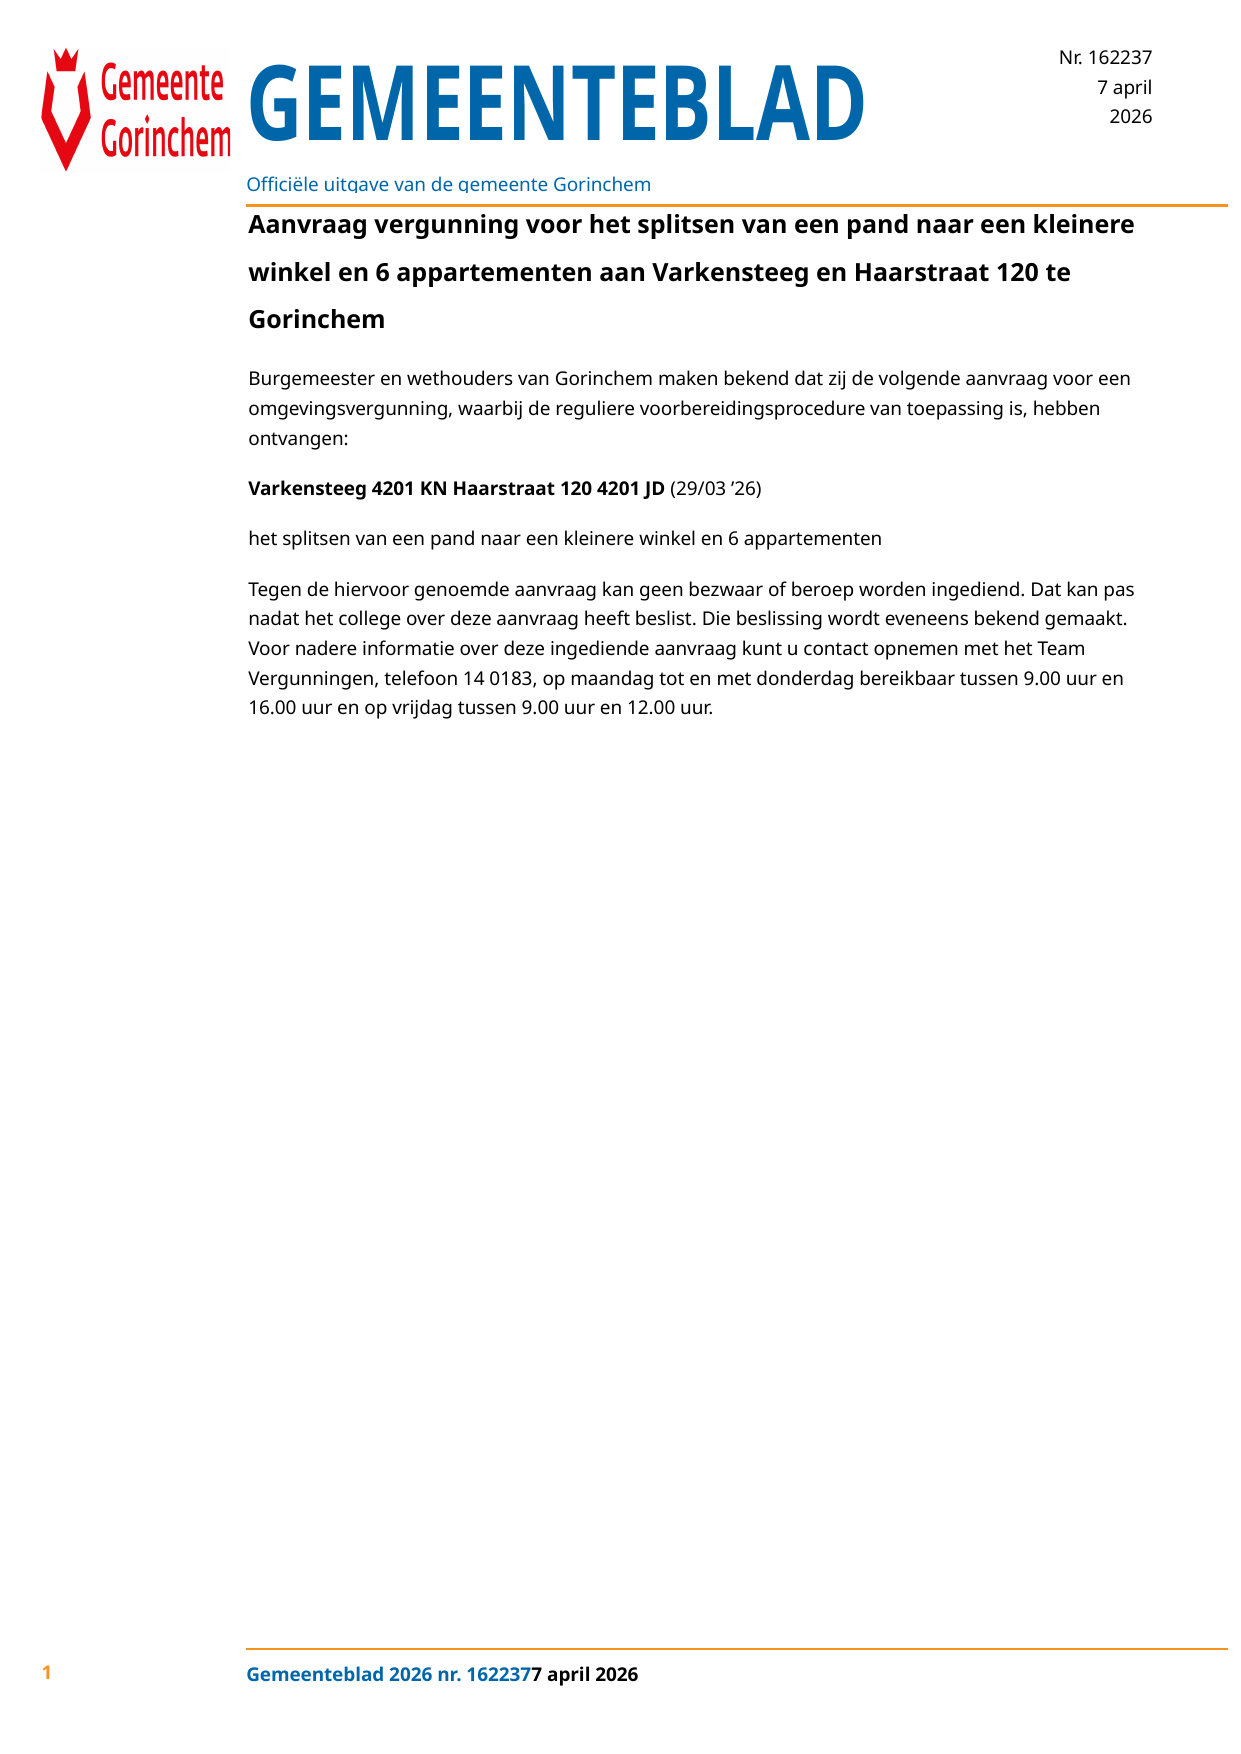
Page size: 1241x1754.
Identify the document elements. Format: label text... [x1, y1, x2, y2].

text Varkensteeg 4201 KN Haarstraat 120 4201 JD (29/03 ’26) [248, 475, 1152, 501]
picture [41, 47, 231, 172]
text Aanvraag vergunning voor het splitsen van een pand naar een kleinere winkel en 6 appartementen aan Varkensteeg en Haarstraat 120 te Gorinchem [248, 207, 1152, 336]
text Tegen de hiervoor genoemde aanvraag kan geen bezwaar of beroep worden ingediend. Dat kan pas nadat het college over deze aanvraag heeft beslist. Die beslissing wordt eveneens bekend gemaakt. Voor nadere informatie over deze ingediende aanvraag kunt u contact opnemen met het Team Vergunningen, telefoon 14 0183, op maandag tot en met donderdag bereikbaar tussen 9.00 uur en 16.00 uur en op vrijdag tussen 9.00 uur en 12.00 uur. [248, 576, 1152, 720]
text het splitsen van een pand naar een kleinere winkel en 6 appartementen [248, 526, 1152, 551]
text Burgemeester en wethouders van Gorinchem maken bekend dat zij de volgende aanvraag voor een omgevingsvergunning, waarbij de reguliere voorbereidingsprocedure van toepassing is, hebben ontvangen: [248, 366, 1152, 450]
